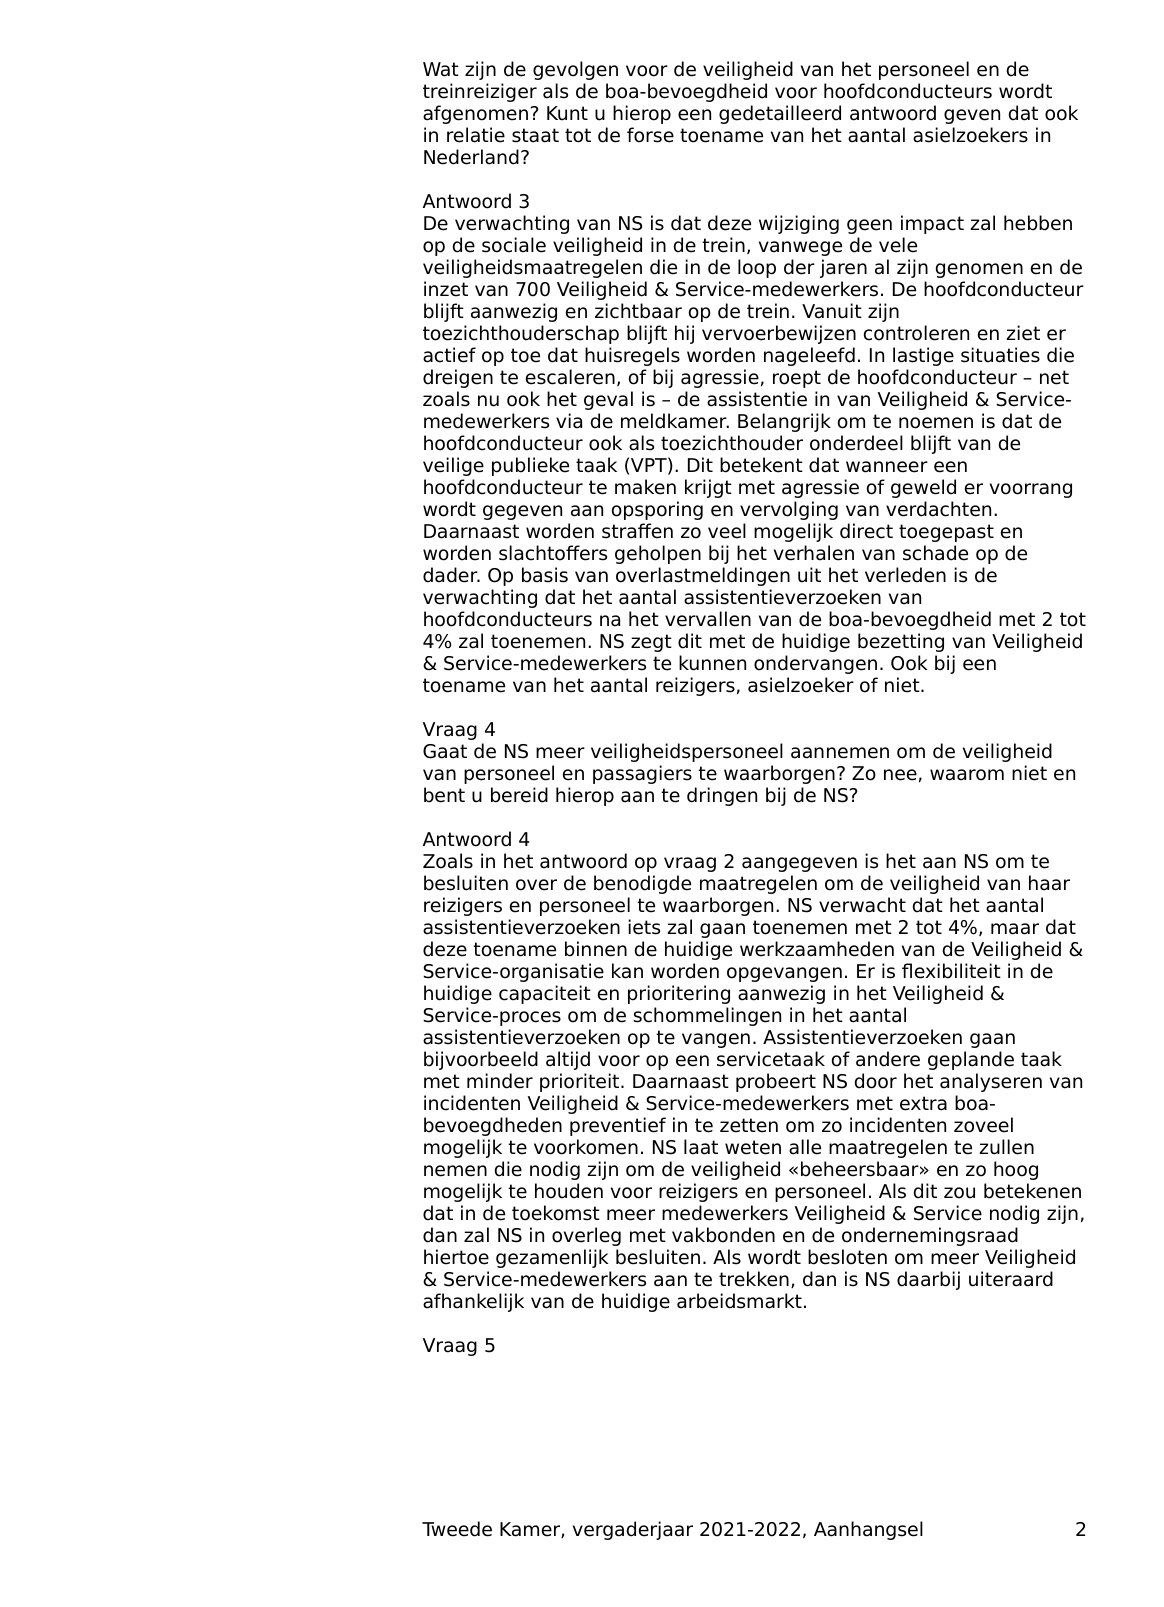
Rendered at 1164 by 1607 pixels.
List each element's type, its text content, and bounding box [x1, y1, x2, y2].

text Antwoord 3 [422, 191, 1087, 213]
text Vraag 4 [422, 719, 1087, 741]
text De verwachting van NS is dat deze wijziging geen impact zal hebben op de sociale veiligheid in de trein, vanwege de vele veiligheidsmaatregelen die in de loop der jaren al zijn genomen en de inzet van 700 Veiligheid & Service-medewerkers. De hoofdconducteur blijft aanwezig en zichtbaar op de trein. Vanuit zijn toezichthouderschap blijft hij vervoerbewijzen controleren en ziet er actief op toe dat huisregels worden nageleefd. In lastige situaties die dreigen te escaleren, of bij agressie, roept de hoofdconducteur – net zoals nu ook het geval is – de assistentie in van Veiligheid & Service-medewerkers via de meldkamer. Belangrijk om te noemen is dat de hoofdconducteur ook als toezichthouder onderdeel blijft van de veilige publieke taak (VPT). Dit betekent dat wanneer een hoofdconducteur te maken krijgt met agressie of geweld er voorrang wordt gegeven aan opsporing en vervolging van verdachten. Daarnaast worden straffen zo veel mogelijk direct toegepast en worden slachtoffers geholpen bij het verhalen van schade op de dader. Op basis van overlastmeldingen uit het verleden is de verwachting dat het aantal assistentieverzoeken van hoofdconducteurs na het vervallen van de boa-bevoegdheid met 2 tot 4% zal toenemen. NS zegt dit met de huidige bezetting van Veiligheid & Service-medewerkers te kunnen ondervangen. Ook bij een toename van het aantal reizigers, asielzoeker of niet. [422, 213, 1087, 697]
text Zoals in het antwoord op vraag 2 aangegeven is het aan NS om te besluiten over de benodigde maatregelen om de veiligheid van haar reizigers en personeel te waarborgen. NS verwacht dat het aantal assistentieverzoeken iets zal gaan toenemen met 2 tot 4%, maar dat deze toename binnen de huidige werkzaamheden van de Veiligheid & Service-organisatie kan worden opgevangen. Er is flexibiliteit in de huidige capaciteit en prioritering aanwezig in het Veiligheid & Service-proces om de schommelingen in het aantal assistentieverzoeken op te vangen. Assistentieverzoeken gaan bijvoorbeeld altijd voor op een servicetaak of andere geplande taak met minder prioriteit. Daarnaast probeert NS door het analyseren van incidenten Veiligheid & Service-medewerkers met extra boa-bevoegdheden preventief in te zetten om zo incidenten zoveel mogelijk te voorkomen. NS laat weten alle maatregelen te zullen nemen die nodig zijn om de veiligheid «beheersbaar» en zo hoog mogelijk te houden voor reizigers en personeel. Als dit zou betekenen dat in de toekomst meer medewerkers Veiligheid & Service nodig zijn, dan zal NS in overleg met vakbonden en de ondernemingsraad hiertoe gezamenlijk besluiten. Als wordt besloten om meer Veiligheid & Service-medewerkers aan te trekken, dan is NS daarbij uiteraard afhankelijk van de huidige arbeidsmarkt. [422, 851, 1087, 1312]
text Vraag 5 [422, 1335, 1087, 1357]
text Gaat de NS meer veiligheidspersoneel aannemen om de veiligheid van personeel en passagiers te waarborgen? Zo nee, waarom niet en bent u bereid hierop aan te dringen bij de NS? [422, 741, 1087, 807]
text Antwoord 4 [422, 829, 1087, 851]
text Wat zijn de gevolgen voor de veiligheid van het personeel en de treinreiziger als de boa-bevoegdheid voor hoofdconducteurs wordt afgenomen? Kunt u hierop een gedetailleerd antwoord geven dat ook in relatie staat tot de forse toename van het aantal asielzoekers in Nederland? [422, 59, 1087, 169]
